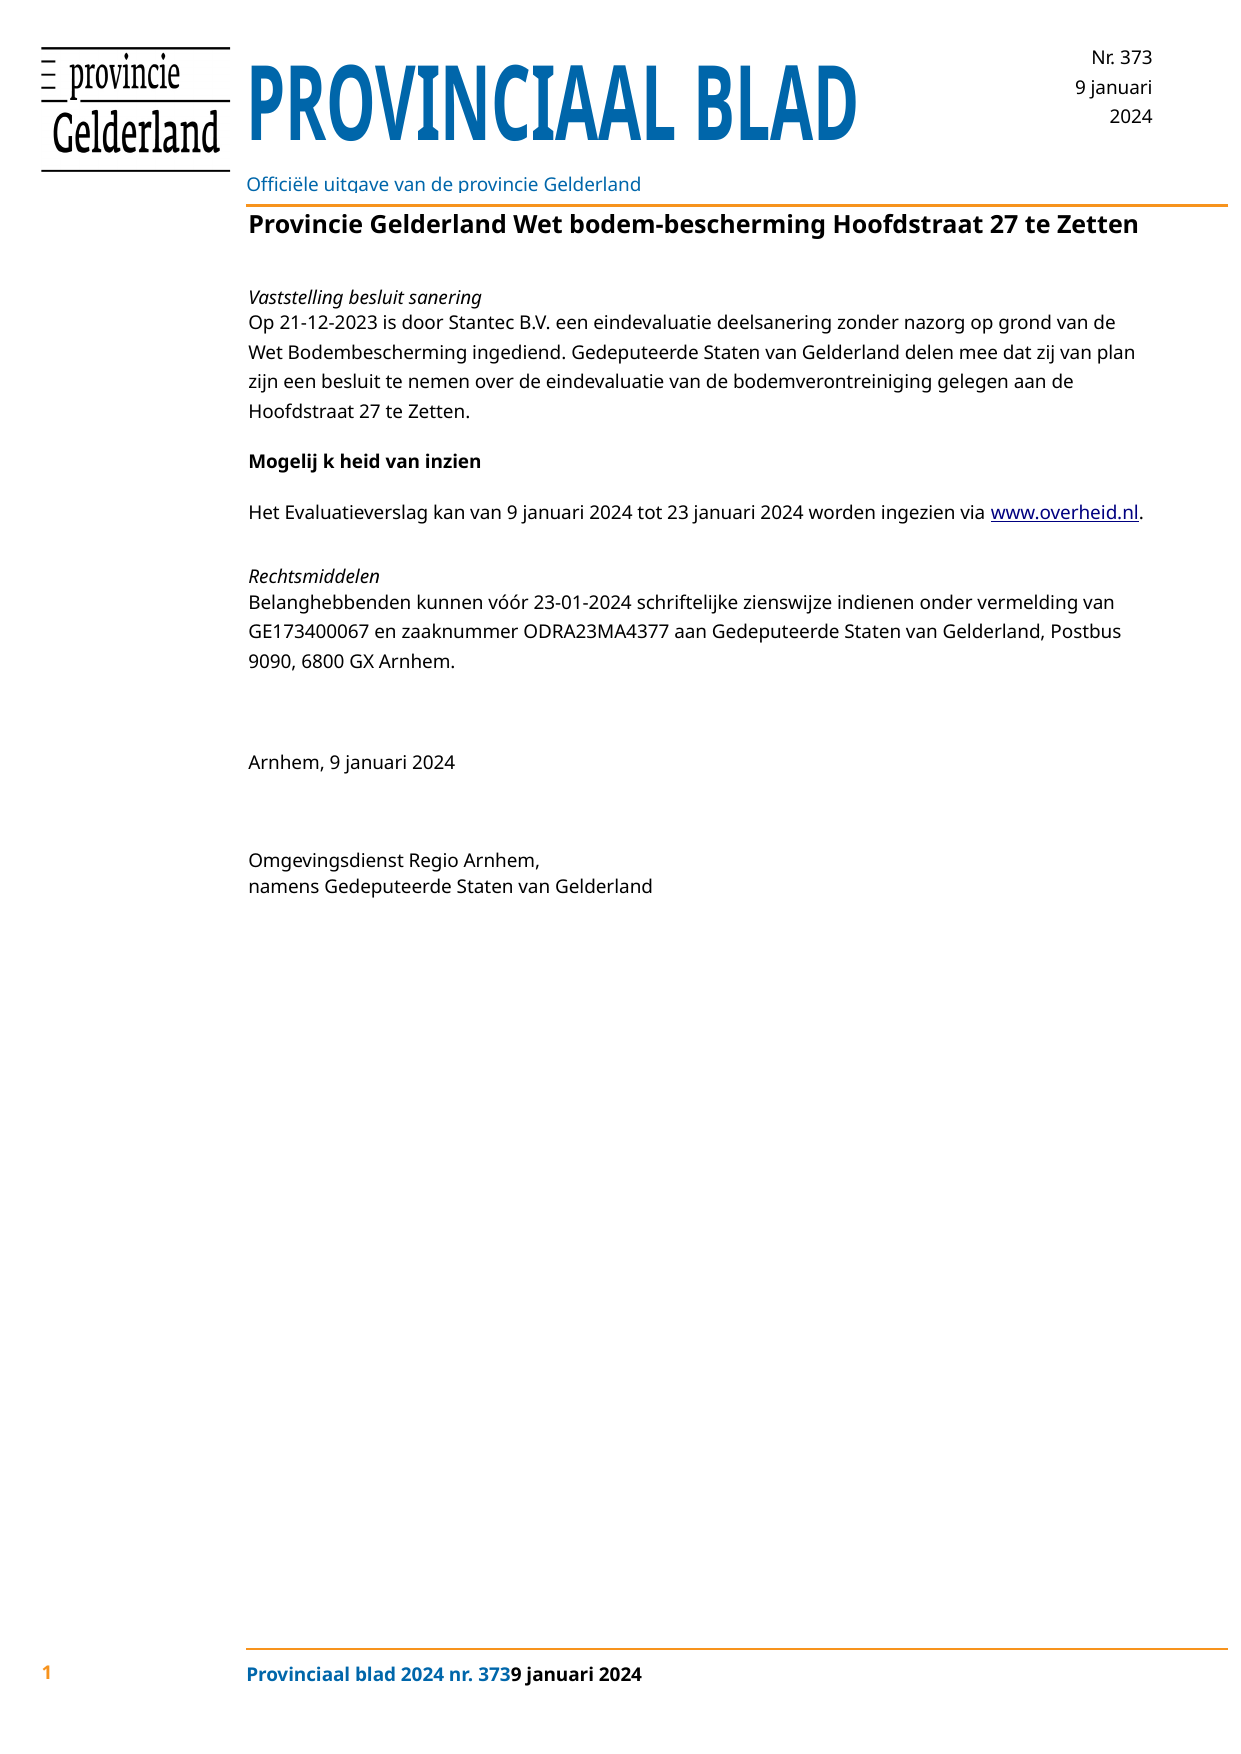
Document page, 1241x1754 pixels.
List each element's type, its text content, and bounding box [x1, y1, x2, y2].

text Provincie Gelderland Wet bodem-bescherming Hoofdstraat 27 te Zetten [248, 207, 1152, 241]
text Arnhem, 9 januari 2024 [248, 749, 1152, 774]
text Op 21-12-2023 is door Stantec B.V. een eindevaluatie deelsanering zonder nazorg op grond van de Wet Bodembescherming ingediend. Gedeputeerde Staten van Gelderland delen mee dat zij van plan zijn een besluit te nemen over de eindevaluatie van de bodemverontreiniging gelegen aan de Hoofdstraat 27 te Zetten. [248, 309, 1152, 424]
text Omgevingsdienst Regio Arnhem, [248, 847, 1152, 873]
text Vaststelling besluit sanering [248, 284, 1152, 309]
text Belanghebbenden kunnen vóór 23-01-2024 schriftelijke zienswijze indienen onder vermelding van GE173400067 en zaaknummer ODRA23MA4377 aan Gedeputeerde Staten van Gelderland, Postbus 9090, 6800 GX Arnhem. [248, 589, 1152, 674]
text Het Evaluatieverslag kan van 9 januari 2024 tot 23 januari 2024 worden ingezien via www.overheid.nl. [248, 499, 1152, 525]
text namens Gedeputeerde Staten van Gelderland [248, 873, 1152, 898]
text Mogelij k heid van inzien [248, 449, 1152, 474]
text Rechtsmiddelen [248, 563, 1152, 589]
picture [41, 47, 231, 172]
